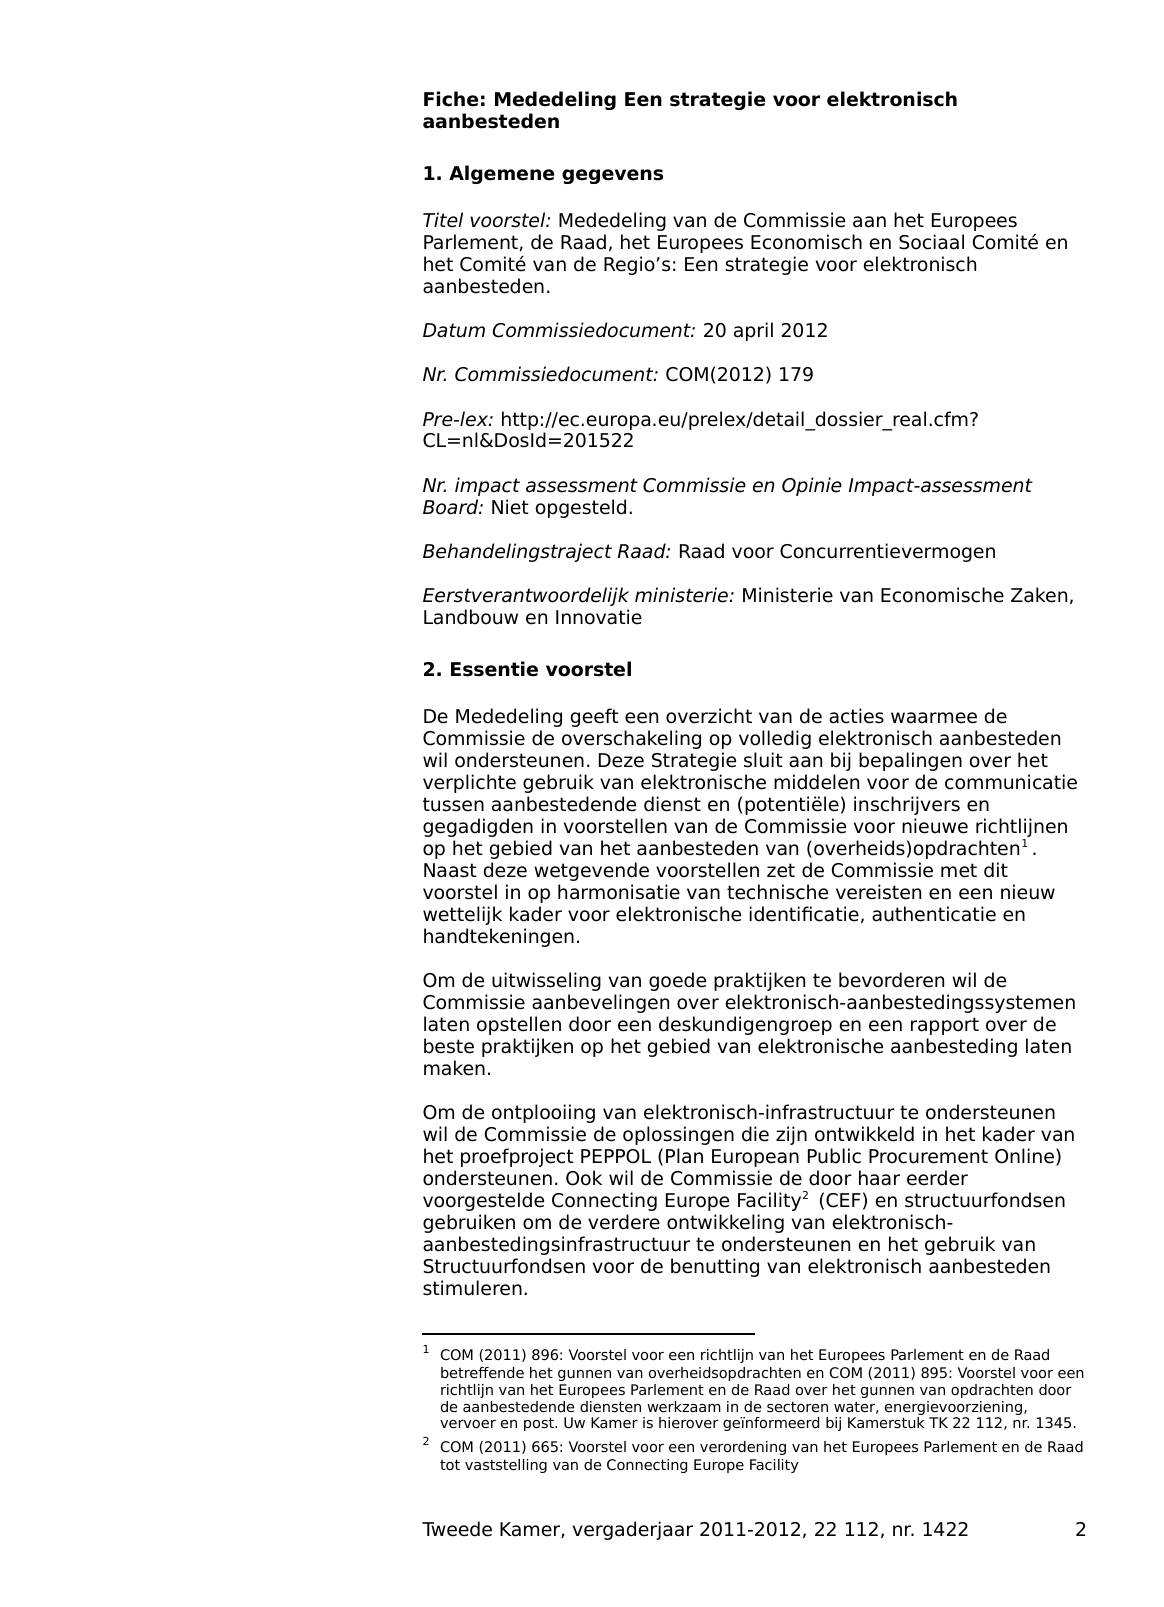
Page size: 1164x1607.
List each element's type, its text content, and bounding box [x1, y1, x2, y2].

text COM (2011) 896: Voorstel voor een richtlijn van het Europees Parlement en de Raad betreffende het gunnen van overheidsopdrachten en COM (2011) 895: Voorstel voor een richtlijn van het Europees Parlement en de Raad over het gunnen van opdrachten door de aanbestedende diensten werkzaam in de sectoren water, energievoorziening, vervoer en post. Uw Kamer is hierover geïnformeerd bij Kamerstuk TK 22 112, nr. 1345. [422, 1343, 1087, 1432]
text Pre-lex: http://ec.europa.eu/prelex/detail_dossier_real.cfm?CL=nl&DosId=201522 [422, 408, 1087, 452]
subtitle 1. Algemene gegevens [422, 163, 1087, 185]
text Eerstverantwoordelijk ministerie: Ministerie van Economische Zaken, Landbouw en Innovatie [422, 585, 1087, 629]
text COM (2011) 665: Voorstel voor een verordening van het Europees Parlement en de Raad tot vaststelling van de Connecting Europe Facility [422, 1435, 1087, 1474]
text Om de ontplooiing van elektronisch-infrastructuur te ondersteunen wil de Commissie de oplossingen die zijn ontwikkeld in het kader van het proefproject PEPPOL (Plan European Public Procurement Online) ondersteunen. Ook wil de Commissie de door haar eerder voorgestelde Connecting Europe Facility (CEF) en structuurfondsen gebruiken om de verdere ontwikkeling van elektronisch-aanbestedingsinfrastructuur te ondersteunen en het gebruik van Structuurfondsen voor de benutting van elektronisch aanbesteden stimuleren. [422, 1102, 1087, 1300]
text Nr. impact assessment Commissie en Opinie Impact-assessment Board: Niet opgesteld. [422, 474, 1087, 518]
text Nr. Commissiedocument: COM(2012) 179 [422, 364, 1087, 386]
subtitle Fiche: Mededeling Een strategie voor elektronisch aanbesteden [422, 89, 1087, 133]
text Behandelingstraject Raad: Raad voor Concurrentievermogen [422, 541, 1087, 563]
text Om de uitwisseling van goede praktijken te bevorderen wil de Commissie aanbevelingen over elektronisch-aanbestedingssystemen laten opstellen door een deskundigengroep en een rapport over de beste praktijken op het gebied van elektronische aanbesteding laten maken. [422, 970, 1087, 1080]
text Titel voorstel: Mededeling van de Commissie aan het Europees Parlement, de Raad, het Europees Economisch en Sociaal Comité en het Comité van de Regio’s: Een strategie voor elektronisch aanbesteden. [422, 210, 1087, 298]
text Datum Commissiedocument: 20 april 2012 [422, 320, 1087, 342]
subtitle 2. Essentie voorstel [422, 659, 1087, 681]
text De Mededeling geeft een overzicht van de acties waarmee de Commissie de overschakeling op volledig elektronisch aanbesteden wil ondersteunen. Deze Strategie sluit aan bij bepalingen over het verplichte gebruik van elektronische middelen voor de communicatie tussen aanbestedende dienst en (potentiële) inschrijvers en gegadigden in voorstellen van de Commissie voor nieuwe richtlijnen op het gebied van het aanbesteden van (overheids)opdrachten. Naast deze wetgevende voorstellen zet de Commissie met dit voorstel in op harmonisatie van technische vereisten en een nieuw wettelijk kader voor elektronische identificatie, authenticatie en handtekeningen. [422, 706, 1087, 948]
